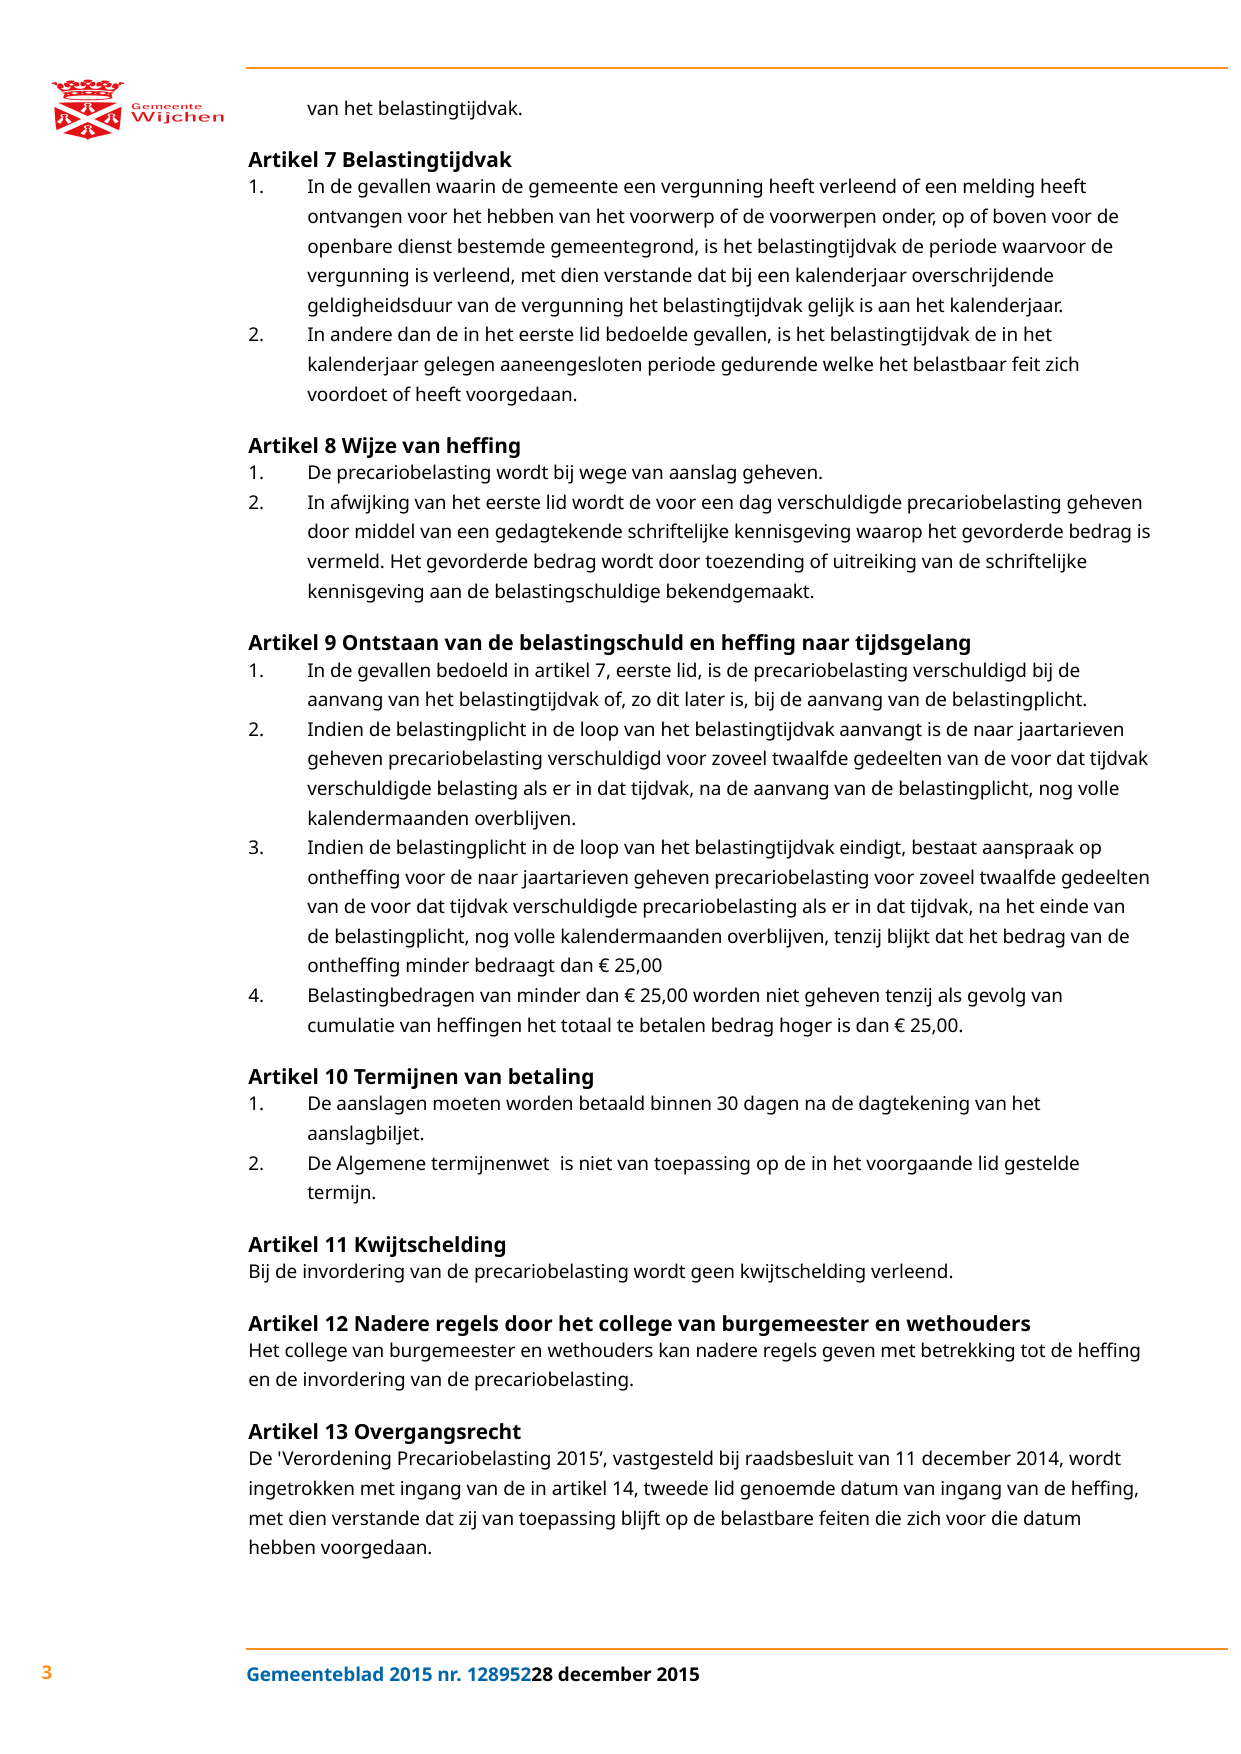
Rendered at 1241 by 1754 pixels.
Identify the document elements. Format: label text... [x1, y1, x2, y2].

text Bij de invordering van de precariobelasting wordt geen kwijtschelding verleend. [248, 1258, 1152, 1284]
list Belastingbedragen van minder dan € 25,00 worden niet geheven tenzij als gevolg van cumulatie van heffingen het totaal te betalen bedrag hoger is dan € 25,00. [248, 982, 1152, 1037]
text Het college van burgemeester en wethouders kan nadere regels geven met betrekking tot de heffing en de invordering van de precariobelasting. [248, 1337, 1152, 1392]
text Artikel 7 Belastingtijdvak [248, 145, 1152, 174]
picture [41, 47, 231, 172]
list De Algemene termijnenwet is niet van toepassing op de in het voorgaande lid gestelde termijn. [248, 1150, 1152, 1205]
text Artikel 13 Overgangsrecht [248, 1417, 1152, 1446]
text Artikel 10 Termijnen van betaling [248, 1062, 1152, 1091]
list Indien de belastingplicht in de loop van het belastingtijdvak aanvangt is de naar jaartarieven geheven precariobelasting verschuldigd voor zoveel twaalfde gedeelten van de voor dat tijdvak verschuldigde belasting als er in dat tijdvak, na de aanvang van de belastingplicht, nog volle kalendermaanden overblijven. [248, 716, 1152, 830]
list In de gevallen waarin de gemeente een vergunning heeft verleend of een melding heeft ontvangen voor het hebben van het voorwerp of de voorwerpen onder, op of boven voor de openbare dienst bestemde gemeentegrond, is het belastingtijdvak de periode waarvoor de vergunning is verleend, met dien verstande dat bij een kalenderjaar overschrijdende geldigheidsduur van de vergunning het belastingtijdvak gelijk is aan het kalenderjaar. [248, 174, 1152, 318]
text De 'Verordening Precariobelasting 2015’, vastgesteld bij raadsbesluit van 11 december 2014, wordt ingetrokken met ingang van de in artikel 14, tweede lid genoemde datum van ingang van de heffing, met dien verstande dat zij van toepassing blijft op de belastbare feiten die zich voor die datum hebben voorgedaan. [248, 1446, 1152, 1560]
text Artikel 11 Kwijtschelding [248, 1230, 1152, 1258]
list van het belastingtijdvak. [248, 95, 1152, 121]
text Artikel 8 Wijze van heffing [248, 431, 1152, 459]
list De precariobelasting wordt bij wege van aanslag geheven. [248, 459, 1152, 485]
list In andere dan de in het eerste lid bedoelde gevallen, is het belastingtijdvak de in het kalenderjaar gelegen aaneengesloten periode gedurende welke het belastbaar feit zich voordoet of heeft voorgedaan. [248, 322, 1152, 406]
list In afwijking van het eerste lid wordt de voor een dag verschuldigde precariobelasting geheven door middel van een gedagtekende schriftelijke kennisgeving waarop het gevorderde bedrag is vermeld. Het gevorderde bedrag wordt door toezending of uitreiking van de schriftelijke kennisgeving aan de belastingschuldige bekendgemaakt. [248, 489, 1152, 604]
list In de gevallen bedoeld in artikel 7, eerste lid, is de precariobelasting verschuldigd bij de aanvang van het belastingtijdvak of, zo dit later is, bij de aanvang van de belastingplicht. [248, 657, 1152, 712]
list Indien de belastingplicht in de loop van het belastingtijdvak eindigt, bestaat aanspraak op ontheffing voor de naar jaartarieven geheven precariobelasting voor zoveel twaalfde gedeelten van de voor dat tijdvak verschuldigde precariobelasting als er in dat tijdvak, na het einde van de belastingplicht, nog volle kalendermaanden overblijven, tenzij blijkt dat het bedrag van de ontheffing minder bedraagt dan € 25,00 [248, 834, 1152, 978]
text Artikel 12 Nadere regels door het college van burgemeester en wethouders [248, 1309, 1152, 1337]
list De aanslagen moeten worden betaald binnen 30 dagen na de dagtekening van het aanslagbiljet. [248, 1091, 1152, 1146]
text Artikel 9 Ontstaan van de belastingschuld en heffing naar tijdsgelang [248, 628, 1152, 657]
